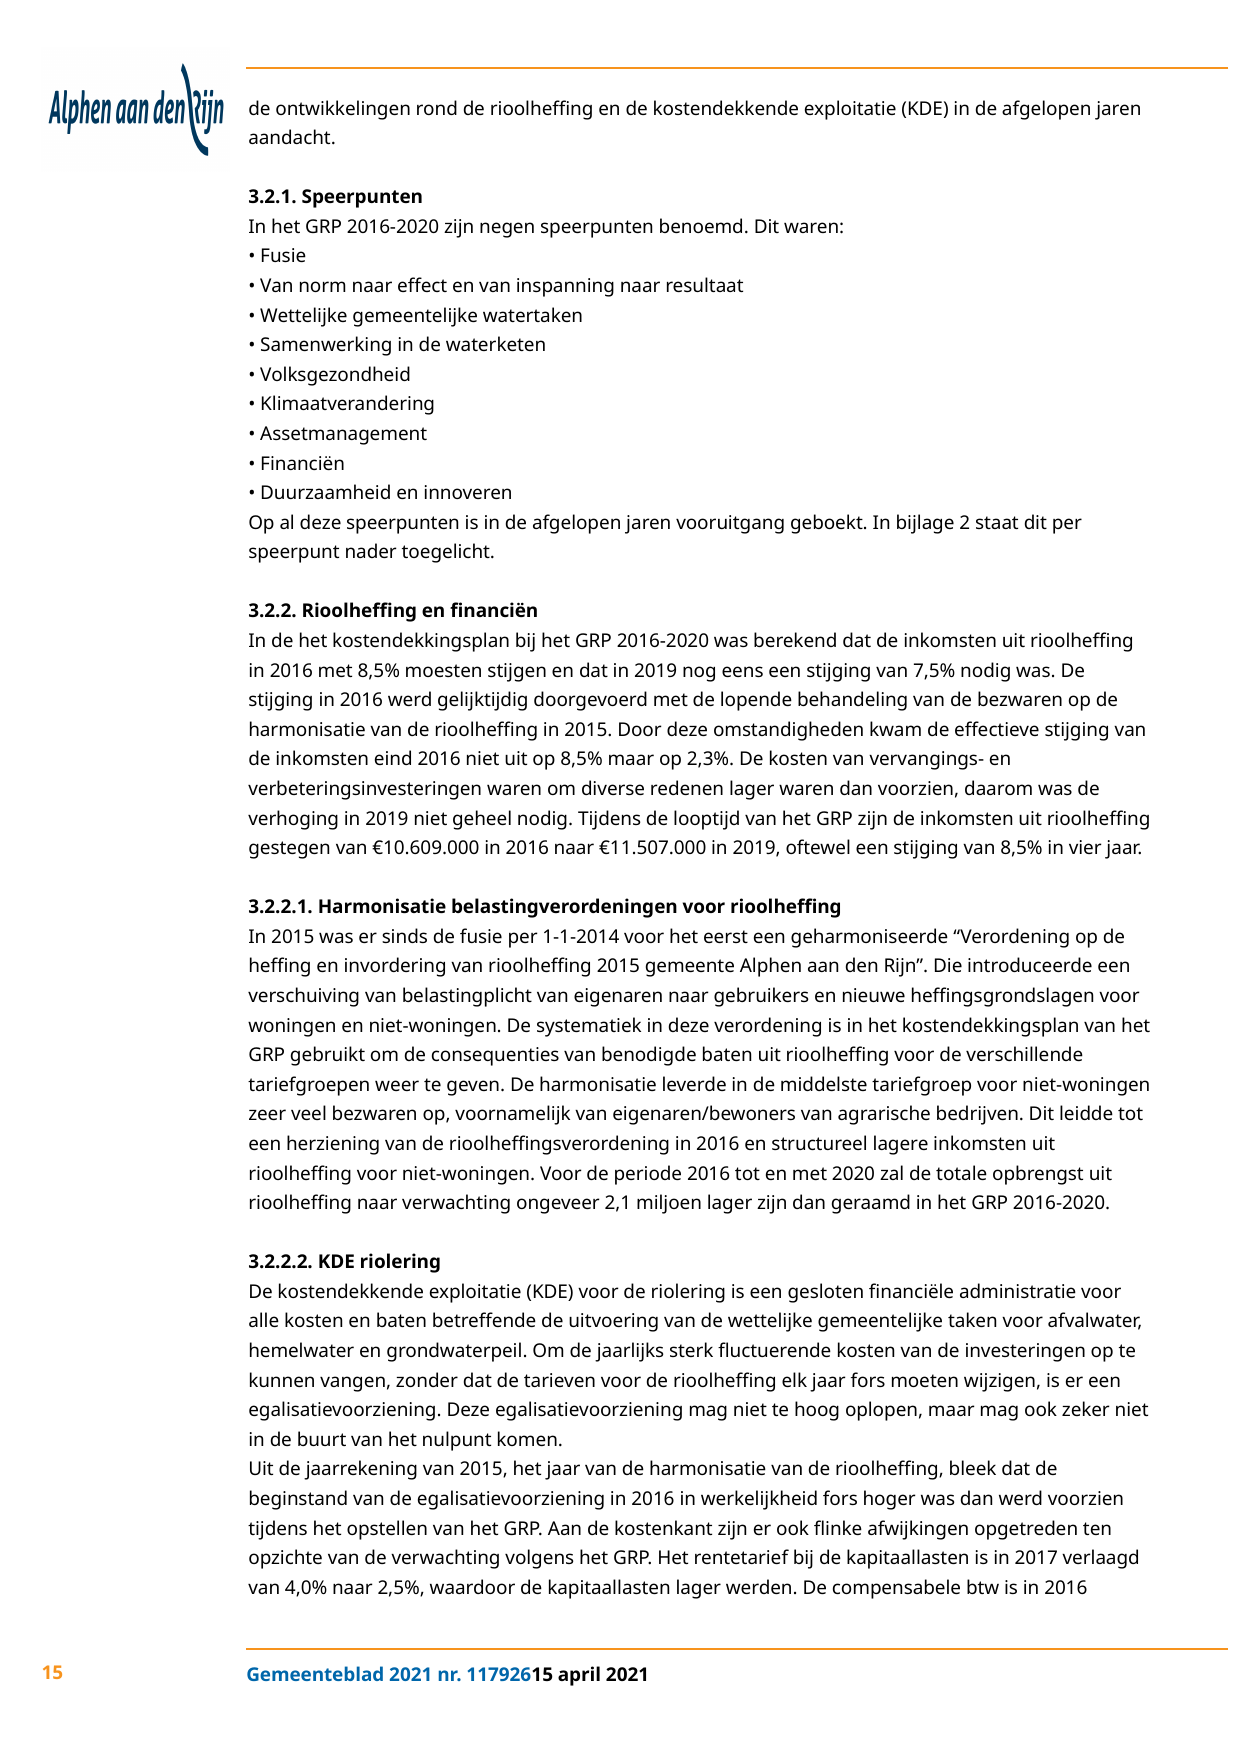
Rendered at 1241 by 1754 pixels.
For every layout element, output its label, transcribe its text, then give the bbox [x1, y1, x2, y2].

text GRP gebruikt om de consequenties van benodigde baten uit rioolheffing voor de verschillende tariefgroepen weer te geven. De harmonisatie leverde in de middelste tariefgroep voor niet-woningen zeer veel bezwaren op, voornamelijk van eigenaren/bewoners van agrarische bedrijven. Dit leidde tot een herziening van de rioolheffingsverordening in 2016 en structureel lagere inkomsten uit rioolheffing voor niet-woningen. Voor de periode 2016 tot en met 2020 zal de totale opbrengst uit rioolheffing naar verwachting ongeveer 2,1 miljoen lager zijn dan geraamd in het GRP 2016-2020. [248, 1041, 1152, 1215]
text In de het kostendekkingsplan bij het GRP 2016-2020 was berekend dat de inkomsten uit rioolheffing in 2016 met 8,5% moesten stijgen en dat in 2019 nog eens een stijging van 7,5% nodig was. De stijging in 2016 werd gelijktijdig doorgevoerd met de lopende behandeling van de bezwaren op de harmonisatie van de rioolheffing in 2015. Door deze omstandigheden kwam de effectieve stijging van de inkomsten eind 2016 niet uit op 8,5% maar op 2,3%. De kosten van vervangings- en verbeteringsinvesteringen waren om diverse redenen lager waren dan voorzien, daarom was de verhoging in 2019 niet geheel nodig. Tijdens de looptijd van het GRP zijn de inkomsten uit rioolheffing gestegen van €10.609.000 in 2016 naar €11.507.000 in 2019, oftewel een stijging van 8,5% in vier jaar. [248, 627, 1152, 860]
text • Wettelijke gemeentelijke watertaken [248, 302, 1152, 328]
text • Fusie [248, 243, 1152, 268]
text de ontwikkelingen rond de rioolheffing en de kostendekkende exploitatie (KDE) in de afgelopen jaren aandacht. [248, 95, 1152, 150]
text 3.2.2.2. KDE riolering [248, 1248, 1152, 1274]
text • Van norm naar effect en van inspanning naar resultaat [248, 272, 1152, 298]
text • Samenwerking in de waterketen [248, 331, 1152, 357]
text In het GRP 2016-2020 zijn negen speerpunten benoemd. Dit waren: [248, 213, 1152, 239]
picture [41, 47, 231, 172]
text 3.2.2. Rioolheffing en financiën [248, 598, 1152, 623]
text • Klimaatverandering [248, 391, 1152, 416]
text • Financiën [248, 450, 1152, 476]
text 3.2.2.1. Harmonisatie belastingverordeningen voor rioolheffing [248, 893, 1152, 919]
text 3.2.1. Speerpunten [248, 183, 1152, 209]
text De kostendekkende exploitatie (KDE) voor de riolering is een gesloten financiële administratie voor alle kosten en baten betreffende de uitvoering van de wettelijke gemeentelijke taken voor afvalwater, hemelwater en grondwaterpeil. Om de jaarlijks sterk fluctuerende kosten van de investeringen op te kunnen vangen, zonder dat de tarieven voor de rioolheffing elk jaar fors moeten wijzigen, is er een egalisatievoorziening. Deze egalisatievoorziening mag niet te hoog oplopen, maar mag ook zeker niet in de buurt van het nulpunt komen. [248, 1278, 1152, 1452]
text Op al deze speerpunten is in de afgelopen jaren vooruitgang geboekt. In bijlage 2 staat dit per speerpunt nader toegelicht. [248, 509, 1152, 564]
text • Assetmanagement [248, 420, 1152, 446]
text • Duurzaamheid en innoveren [248, 479, 1152, 505]
text • Volksgezondheid [248, 361, 1152, 387]
text Uit de jaarrekening van 2015, het jaar van de harmonisatie van de rioolheffing, bleek dat de beginstand van de egalisatievoorziening in 2016 in werkelijkheid fors hoger was dan werd voorzien tijdens het opstellen van het GRP. Aan de kostenkant zijn er ook flinke afwijkingen opgetreden ten opzichte van de verwachting volgens het GRP. Het rentetarief bij de kapitaallasten is in 2017 verlaagd van 4,0% naar 2,5%, waardoor de kapitaallasten lager werden. De compensabele btw is in 2016 [248, 1456, 1152, 1600]
text In 2015 was er sinds de fusie per 1-1-2014 voor het eerst een geharmoniseerde “Verordening op de heffing en invordering van rioolheffing 2015 gemeente Alphen aan den Rijn”. Die introduceerde een verschuiving van belastingplicht van eigenaren naar gebruikers en nieuwe heffingsgrondslagen voor woningen en niet-woningen. De systematiek in deze verordening is in het kostendekkingsplan van het [248, 923, 1152, 1038]
